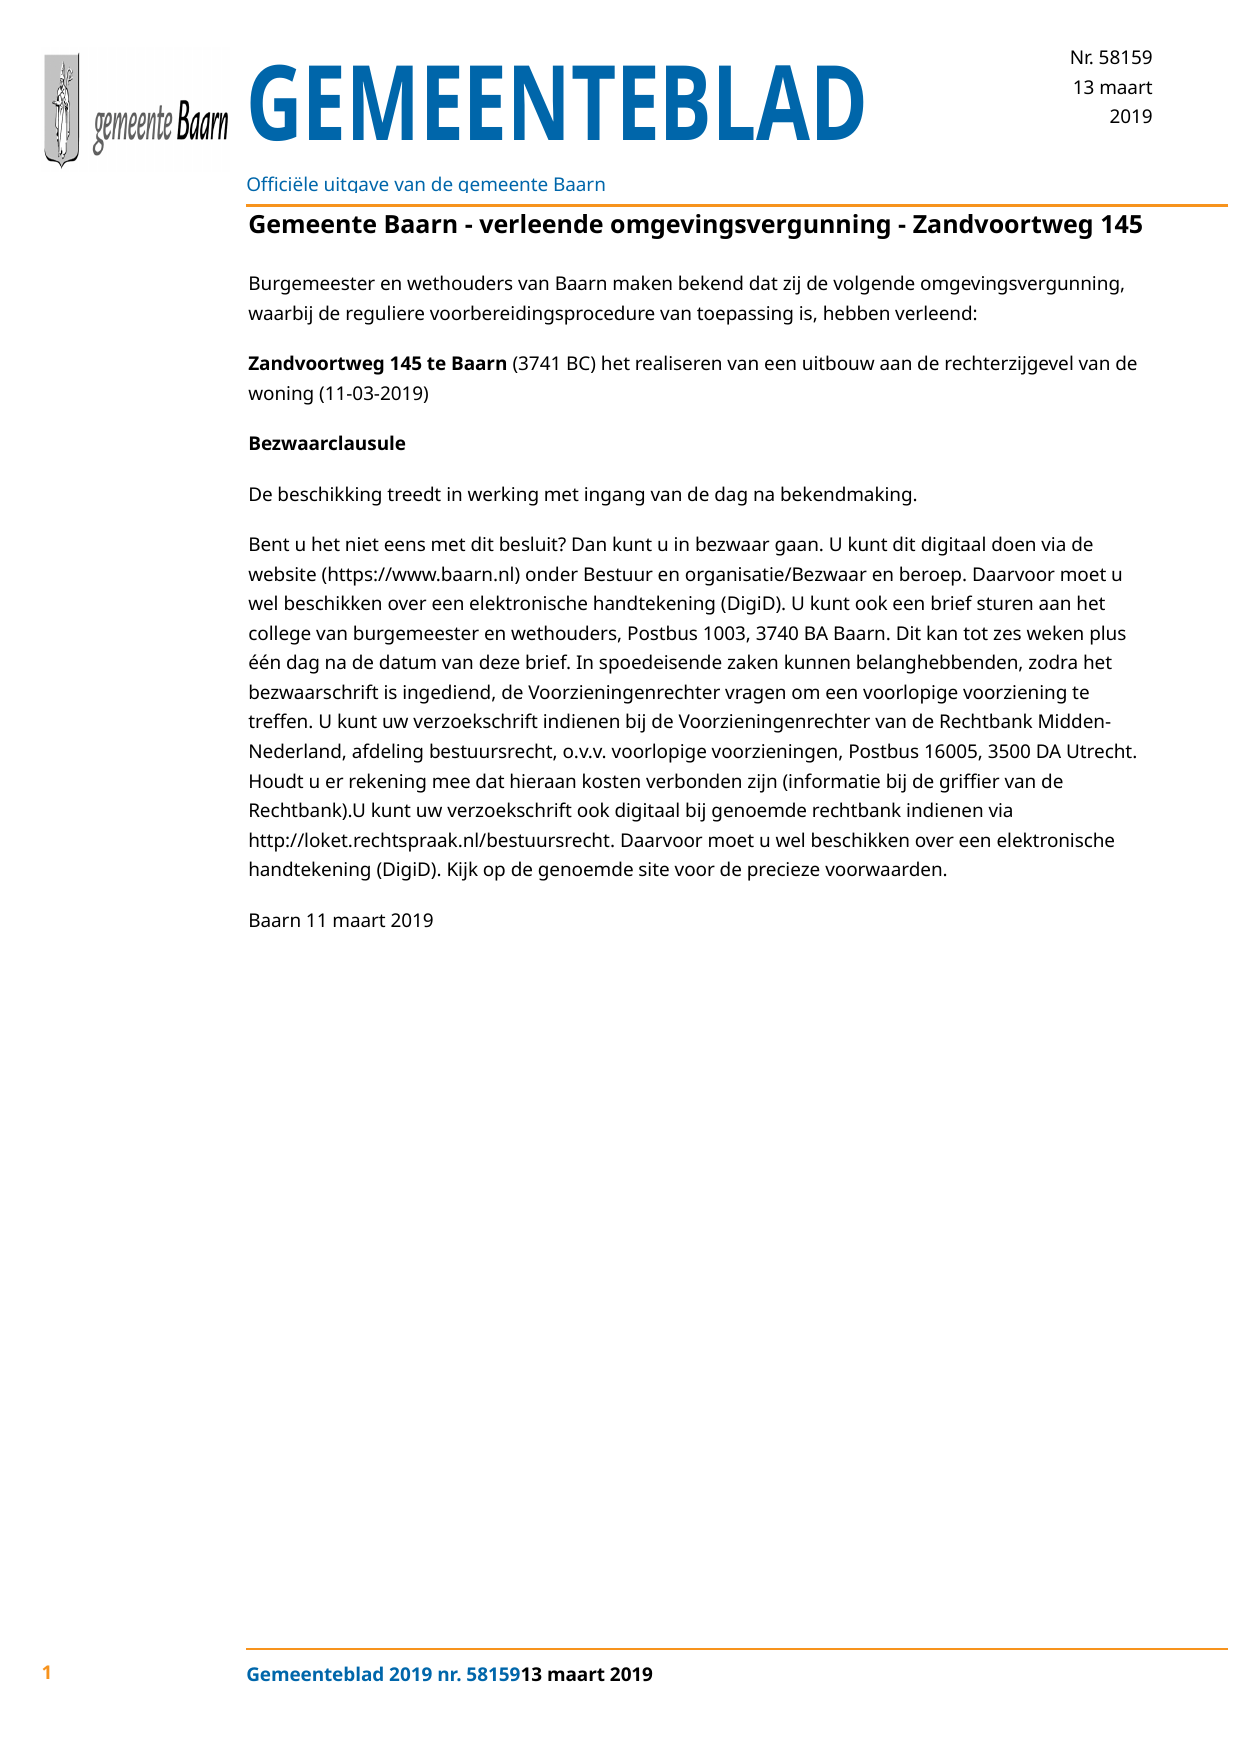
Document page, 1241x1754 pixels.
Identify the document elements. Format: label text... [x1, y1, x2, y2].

text Gemeente Baarn - verleende omgevingsvergunning - Zandvoortweg 145 [248, 207, 1152, 241]
text Burgemeester en wethouders van Baarn maken bekend dat zij de volgende omgevingsvergunning, waarbij de reguliere voorbereidingsprocedure van toepassing is, hebben verleend: [248, 270, 1152, 326]
text Bezwaarclausule [248, 430, 1152, 456]
picture [41, 47, 231, 172]
text Zandvoortweg 145 te Baarn (3741 BC) het realiseren van een uitbouw aan de rechterzijgevel van de woning (11-03-2019) [248, 350, 1152, 406]
text Baarn 11 maart 2019 [248, 907, 1152, 933]
text De beschikking treedt in werking met ingang van de dag na bekendmaking. [248, 481, 1152, 506]
text Bent u het niet eens met dit besluit? Dan kunt u in bezwaar gaan. U kunt dit digitaal doen via de website (https://www.baarn.nl) onder Bestuur en organisatie/Bezwaar en beroep. Daarvoor moet u wel beschikken over een elektronische handtekening (DigiD). U kunt ook een brief sturen aan het college van burgemeester en wethouders, Postbus 1003, 3740 BA Baarn. Dit kan tot zes weken plus één dag na de datum van deze brief. In spoedeisende zaken kunnen belanghebbenden, zodra het bezwaarschrift is ingediend, de Voorzieningenrechter vragen om een voorlopige voorziening te treffen. U kunt uw verzoekschrift indienen bij de Voorzieningenrechter van de Rechtbank Midden-Nederland, afdeling bestuursrecht, o.v.v. voorlopige voorzieningen, Postbus 16005, 3500 DA Utrecht. Houdt u er rekening mee dat hieraan kosten verbonden zijn (informatie bij de griffier van de Rechtbank).U kunt uw verzoekschrift ook digitaal bij genoemde rechtbank indienen via http://loket.rechtspraak.nl/bestuursrecht. Daarvoor moet u wel beschikken over een elektronische handtekening (DigiD). Kijk op de genoemde site voor de precieze voorwaarden. [248, 531, 1152, 882]
